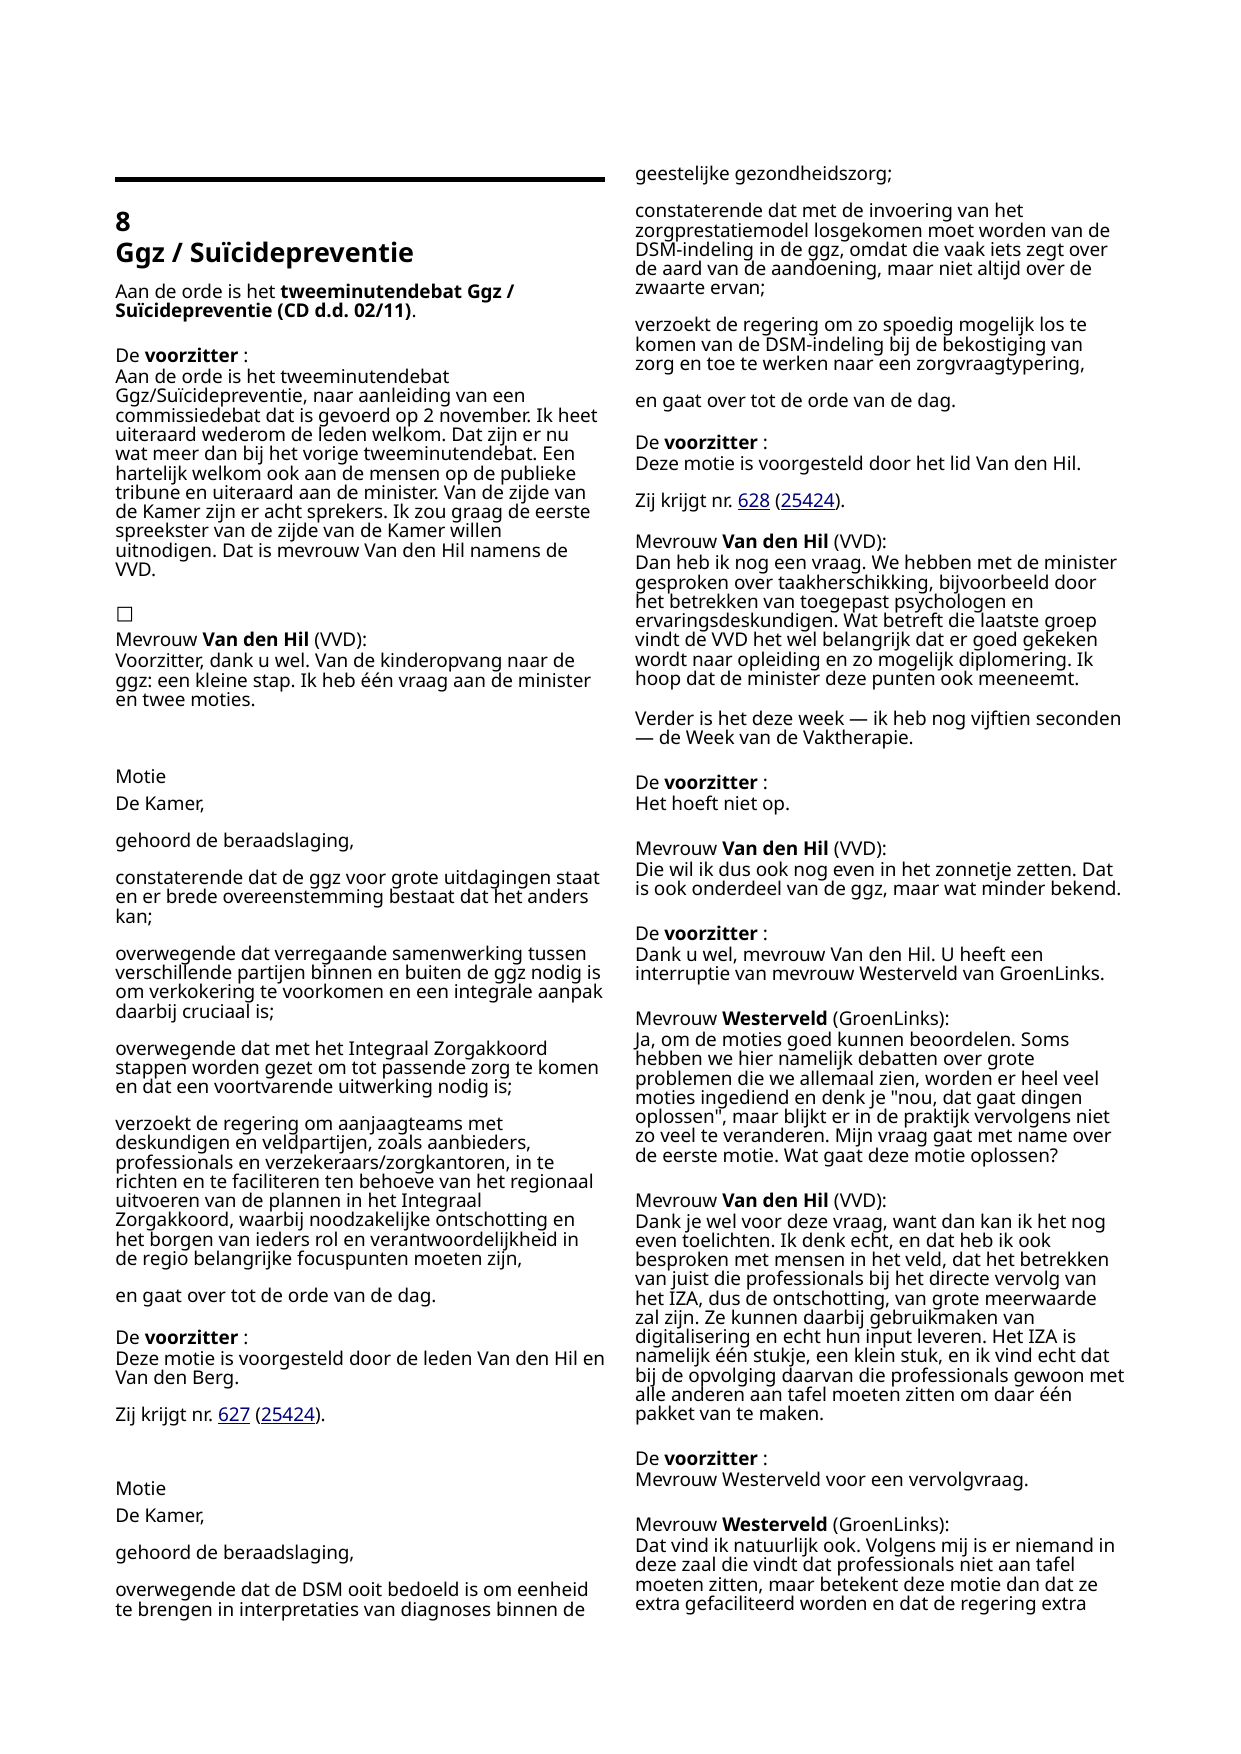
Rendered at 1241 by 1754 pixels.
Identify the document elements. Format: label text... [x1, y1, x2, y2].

text De Kamer, [115, 1507, 605, 1527]
text Deze motie is voorgesteld door de leden Van den Hil en Van den Berg. [115, 1350, 605, 1388]
text Mevrouw Van den Hil (VVD): [635, 1187, 1125, 1213]
text Mevrouw Van den Hil (VVD): [635, 529, 1125, 554]
text Zij krijgt nr. 628 (25424). [635, 492, 1125, 511]
text constaterende dat de ggz voor grote uitdagingen staat en er brede overeenstemming bestaat dat het anders kan; [115, 869, 605, 927]
text Mevrouw Van den Hil (VVD): [635, 835, 1125, 861]
text Mevrouw Westerveld (GroenLinks): [635, 1511, 1125, 1537]
text Motie [115, 764, 605, 789]
text en gaat over tot de orde van de dag. [115, 1287, 605, 1306]
text Dan heb ik nog een vraag. We hebben met de minister gesproken over taakherschikking, bijvoorbeeld door het betrekken van toegepast psychologen en ervaringsdeskundigen. Wat betreft die laatste groep vindt de VVD het wel belangrijk dat er goed gekeken wordt naar opleiding en zo mogelijk diplomering. Ik hoop dat de minister deze punten ook meeneemt. [635, 554, 1125, 689]
text 8 [115, 203, 605, 239]
text gehoord de beraadslaging, [115, 832, 605, 852]
text Verder is het deze week — ik heb nog vijftien seconden — de Week van de Vaktherapie. [635, 710, 1125, 748]
text overwegende dat de DSM ooit bedoeld is om eenheid te brengen in interpretaties van diagnoses binnen de [115, 1581, 605, 1620]
text Voorzitter, dank u wel. Van de kinderopvang naar de ggz: een kleine stap. Ik heb één vraag aan de minister en twee moties. [115, 652, 605, 710]
text De voorzitter : [115, 1324, 605, 1350]
text Aan de orde is het tweeminutendebat Ggz / Suïcidepreventie (CD d.d. 02/11). [115, 283, 605, 322]
text Mevrouw Westerveld voor een vervolgvraag. [635, 1471, 1125, 1490]
text De voorzitter : [635, 920, 1125, 946]
text Mevrouw Westerveld (GroenLinks): [635, 1005, 1125, 1031]
text Zij krijgt nr. 627 (25424). [115, 1406, 605, 1425]
text De Kamer, [115, 795, 605, 814]
text Mevrouw Van den Hil (VVD): [115, 627, 605, 652]
text Deze motie is voorgesteld door het lid Van den Hil. [635, 454, 1125, 474]
text Motie [115, 1476, 605, 1501]
text ⬜ [115, 601, 605, 627]
text verzoekt de regering om aanjaagteams met deskundigen en veldpartijen, zoals aanbieders, professionals en verzekeraars/zorgkantoren, in te richten en te faciliteren ten behoeve van het regionaal uitvoeren van de plannen in het Integraal Zorgakkoord, waarbij noodzakelijke ontschotting en het borgen van ieders rol en verantwoordelijkheid in de regio belangrijke focuspunten moeten zijn, [115, 1115, 605, 1269]
text Dank u wel, mevrouw Van den Hil. U heeft een interruptie van mevrouw Westerveld van GroenLinks. [635, 946, 1125, 984]
text De voorzitter : [635, 429, 1125, 454]
text gehoord de beraadslaging, [115, 1544, 605, 1563]
text en gaat over tot de orde van de dag. [635, 392, 1125, 411]
text De voorzitter : [635, 1445, 1125, 1471]
text Ggz / Suïcidepreventie [115, 239, 605, 283]
text Aan de orde is het tweeminutendebat Ggz/Suïcidepreventie, naar aanleiding van een commissiedebat dat is gevoerd op 2 november. Ik heet uiteraard wederom de leden welkom. Dat zijn er nu wat meer dan bij het vorige tweeminutendebat. Een hartelijk welkom ook aan de mensen op de publieke tribune en uiteraard aan de minister. Van de zijde van de Kamer zijn er acht sprekers. Ik zou graag de eerste spreekster van de zijde van de Kamer willen uitnodigen. Dat is mevrouw Van den Hil namens de VVD. [115, 368, 605, 580]
text De voorzitter : [115, 342, 605, 368]
text De voorzitter : [635, 769, 1125, 795]
text geestelijke gezondheidszorg; [635, 165, 1125, 184]
text Dank je wel voor deze vraag, want dan kan ik het nog even toelichten. Ik denk echt, en dat heb ik ook besproken met mensen in het veld, dat het betrekken van juist die professionals bij het directe vervolg van het IZA, dus de ontschotting, van grote meerwaarde zal zijn. Ze kunnen daarbij gebruikmaken van digitalisering en echt hun input leveren. Het IZA is namelijk één stukje, een klein stuk, en ik vind echt dat bij de opvolging daarvan die professionals gewoon met alle anderen aan tafel moeten zitten om daar één pakket van te maken. [635, 1213, 1125, 1424]
text overwegende dat verregaande samenwerking tussen verschillende partijen binnen en buiten de ggz nodig is om verkokering te voorkomen en een integrale aanpak daarbij cruciaal is; [115, 945, 605, 1022]
text Het hoeft niet op. [635, 795, 1125, 814]
text overwegende dat met het Integraal Zorgakkoord stappen worden gezet om tot passende zorg te komen en dat een voortvarende uitwerking nodig is; [115, 1039, 605, 1097]
text Ja, om de moties goed kunnen beoordelen. Soms hebben we hier namelijk debatten over grote problemen die we allemaal zien, worden er heel veel moties ingediend en denk je "nou, dat gaat dingen oplossen", maar blijkt er in de praktijk vervolgens niet zo veel te veranderen. Mijn vraag gaat met name over de eerste motie. Wat gaat deze motie oplossen? [635, 1031, 1125, 1166]
text constaterende dat met de invoering van het zorgprestatiemodel losgekomen moet worden van de DSM-indeling in de ggz, omdat die vaak iets zegt over de aard van de aandoening, maar niet altijd over de zwaarte ervan; [635, 202, 1125, 299]
text verzoekt de regering om zo spoedig mogelijk los te komen van de DSM-indeling bij de bekostiging van zorg en toe te werken naar een zorgvraagtypering, [635, 316, 1125, 374]
text Dat vind ik natuurlijk ook. Volgens mij is er niemand in deze zaal die vindt dat professionals niet aan tafel moeten zitten, maar betekent deze motie dan dat ze extra gefaciliteerd worden en dat de regering extra [635, 1537, 1125, 1614]
text Die wil ik dus ook nog even in het zonnetje zetten. Dat is ook onderdeel van de ggz, maar wat minder bekend. [635, 861, 1125, 899]
